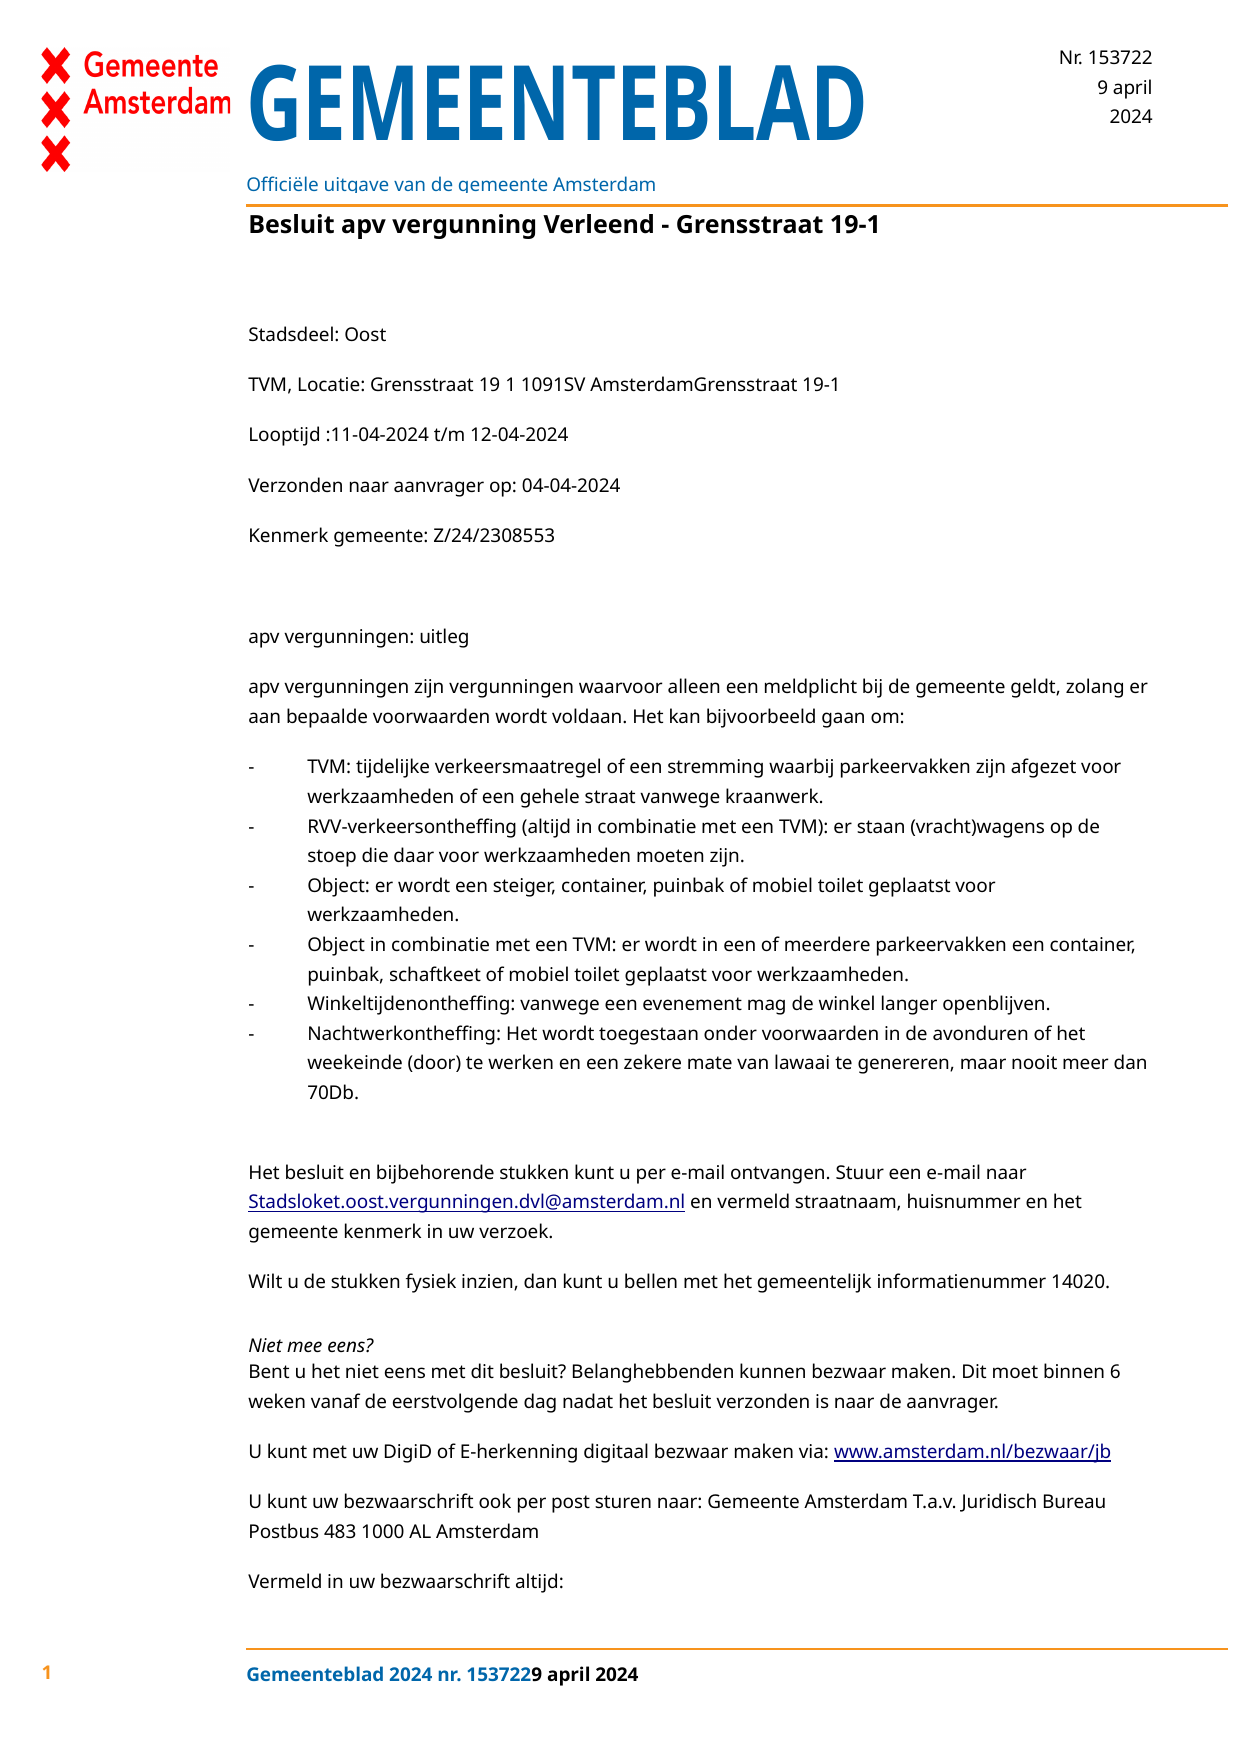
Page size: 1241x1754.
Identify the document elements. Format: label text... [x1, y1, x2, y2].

text Looptijd :11-04-2024 t/m 12-04-2024 [248, 422, 1152, 447]
text apv vergunningen: uitleg [248, 623, 1152, 649]
picture [41, 47, 231, 172]
text Niet mee eens? [248, 1333, 1152, 1358]
text Stadsdeel: Oost [248, 321, 1152, 346]
list Object: er wordt een steiger, container, puinbak of mobiel toilet geplaatst voor werkzaamheden. [248, 872, 1152, 927]
text Bent u het niet eens met dit besluit? Belanghebbenden kunnen bezwaar maken. Dit moet binnen 6 weken vanaf de eerstvolgende dag nadat het besluit verzonden is naar de aanvrager. [248, 1358, 1152, 1414]
text TVM, Locatie: Grensstraat 19 1 1091SV AmsterdamGrensstraat 19-1 [248, 371, 1152, 397]
text U kunt met uw DigiD of E-herkenning digitaal bezwaar maken via: www.amsterdam.nl/bezwaar/jb [248, 1438, 1152, 1464]
text Vermeld in uw bezwaarschrift altijd: [248, 1569, 1152, 1594]
list Object in combinatie met een TVM: er wordt in een of meerdere parkeervakken een container, puinbak, schaftkeet of mobiel toilet geplaatst voor werkzaamheden. [248, 931, 1152, 986]
text Besluit apv vergunning Verleend - Grensstraat 19-1 [248, 207, 1152, 241]
text U kunt uw bezwaarschrift ook per post sturen naar: Gemeente Amsterdam T.a.v. Juridisch Bureau Postbus 483 1000 AL Amsterdam [248, 1489, 1152, 1544]
list Nachtwerkontheffing: Het wordt toegestaan onder voorwaarden in de avonduren of het weekeinde (door) te werken en een zekere mate van lawaai te genereren, maar nooit meer dan 70Db. [248, 1020, 1152, 1105]
text Verzonden naar aanvrager op: 04-04-2024 [248, 472, 1152, 498]
list TVM: tijdelijke verkeersmaatregel of een stremming waarbij parkeervakken zijn afgezet voor werkzaamheden of een gehele straat vanwege kraanwerk. [248, 754, 1152, 809]
text Kenmerk gemeente: Z/24/2308553 [248, 522, 1152, 548]
text Het besluit en bijbehorende stukken kunt u per e-mail ontvangen. Stuur een e-mail naar Stadsloket.oost.vergunningen.dvl@amsterdam.nl en vermeld straatnaam, huisnummer en het gemeente kenmerk in uw verzoek. [248, 1159, 1152, 1244]
text Wilt u de stukken fysiek inzien, dan kunt u bellen met het gemeentelijk informatienummer 14020. [248, 1269, 1152, 1294]
list Winkeltijdenontheffing: vanwege een evenement mag de winkel langer openblijven. [248, 990, 1152, 1016]
text apv vergunningen zijn vergunningen waarvoor alleen een meldplicht bij de gemeente geldt, zolang er aan bepaalde voorwaarden wordt voldaan. Het kan bijvoorbeeld gaan om: [248, 674, 1152, 729]
list RVV-verkeersontheffing (altijd in combinatie met een TVM): er staan (vracht)wagens op de stoep die daar voor werkzaamheden moeten zijn. [248, 813, 1152, 868]
